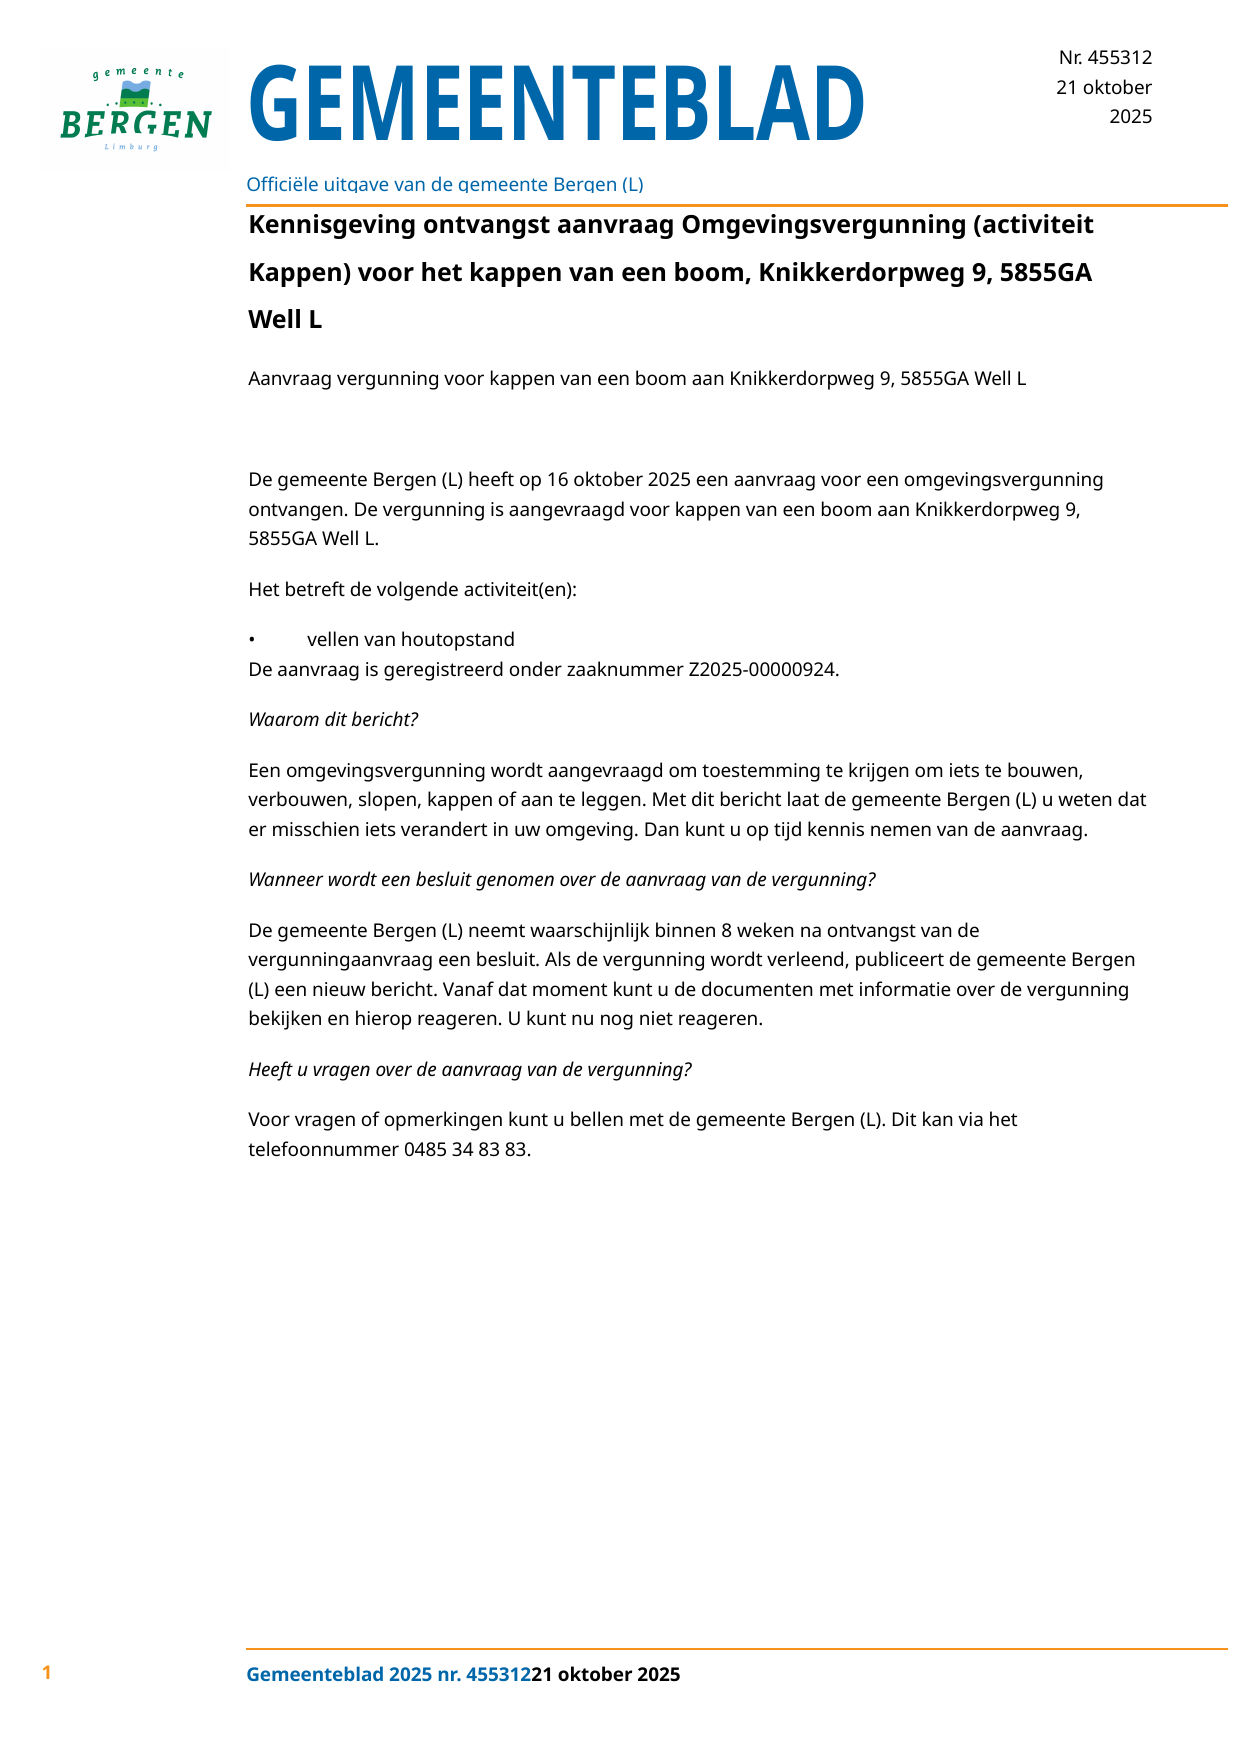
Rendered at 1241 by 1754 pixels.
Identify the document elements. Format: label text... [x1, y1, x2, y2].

text Voor vragen of opmerkingen kunt u bellen met de gemeente Bergen (L). Dit kan via het telefoonnummer 0485 34 83 83. [248, 1106, 1152, 1162]
list vellen van houtopstand [248, 626, 1152, 652]
text Een omgevingsvergunning wordt aangevraagd om toestemming te krijgen om iets te bouwen, verbouwen, slopen, kappen of aan te leggen. Met dit bericht laat de gemeente Bergen (L) u weten dat er misschien iets verandert in uw omgeving. Dan kunt u op tijd kennis nemen van de aanvraag. [248, 757, 1152, 842]
text De gemeente Bergen (L) heeft op 16 oktober 2025 een aanvraag voor een omgevingsvergunning ontvangen. De vergunning is aangevraagd voor kappen van een boom aan Knikkerdorpweg 9, 5855GA Well L. [248, 466, 1152, 551]
text Kennisgeving ontvangst aanvraag Omgevingsvergunning (activiteit Kappen) voor het kappen van een boom, Knikkerdorpweg 9, 5855GA Well L [248, 207, 1152, 336]
text De aanvraag is geregistreerd onder zaaknummer Z2025-00000924. [248, 656, 1152, 682]
picture [41, 47, 231, 172]
text Aanvraag vergunning voor kappen van een boom aan Knikkerdorpweg 9, 5855GA Well L [248, 366, 1152, 391]
text Het betreft de volgende activiteit(en): [248, 576, 1152, 602]
text De gemeente Bergen (L) neemt waarschijnlijk binnen 8 weken na ontvangst van de vergunningaanvraag een besluit. Als de vergunning wordt verleend, publiceert de gemeente Bergen (L) een nieuw bericht. Vanaf dat moment kunt u de documenten met informatie over de vergunning bekijken en hierop reageren. U kunt nu nog niet reageren. [248, 917, 1152, 1031]
text Waarom dit bericht? [248, 706, 1152, 732]
text Heeft u vragen over de aanvraag van de vergunning? [248, 1056, 1152, 1082]
text Wanneer wordt een besluit genomen over de aanvraag van de vergunning? [248, 866, 1152, 892]
